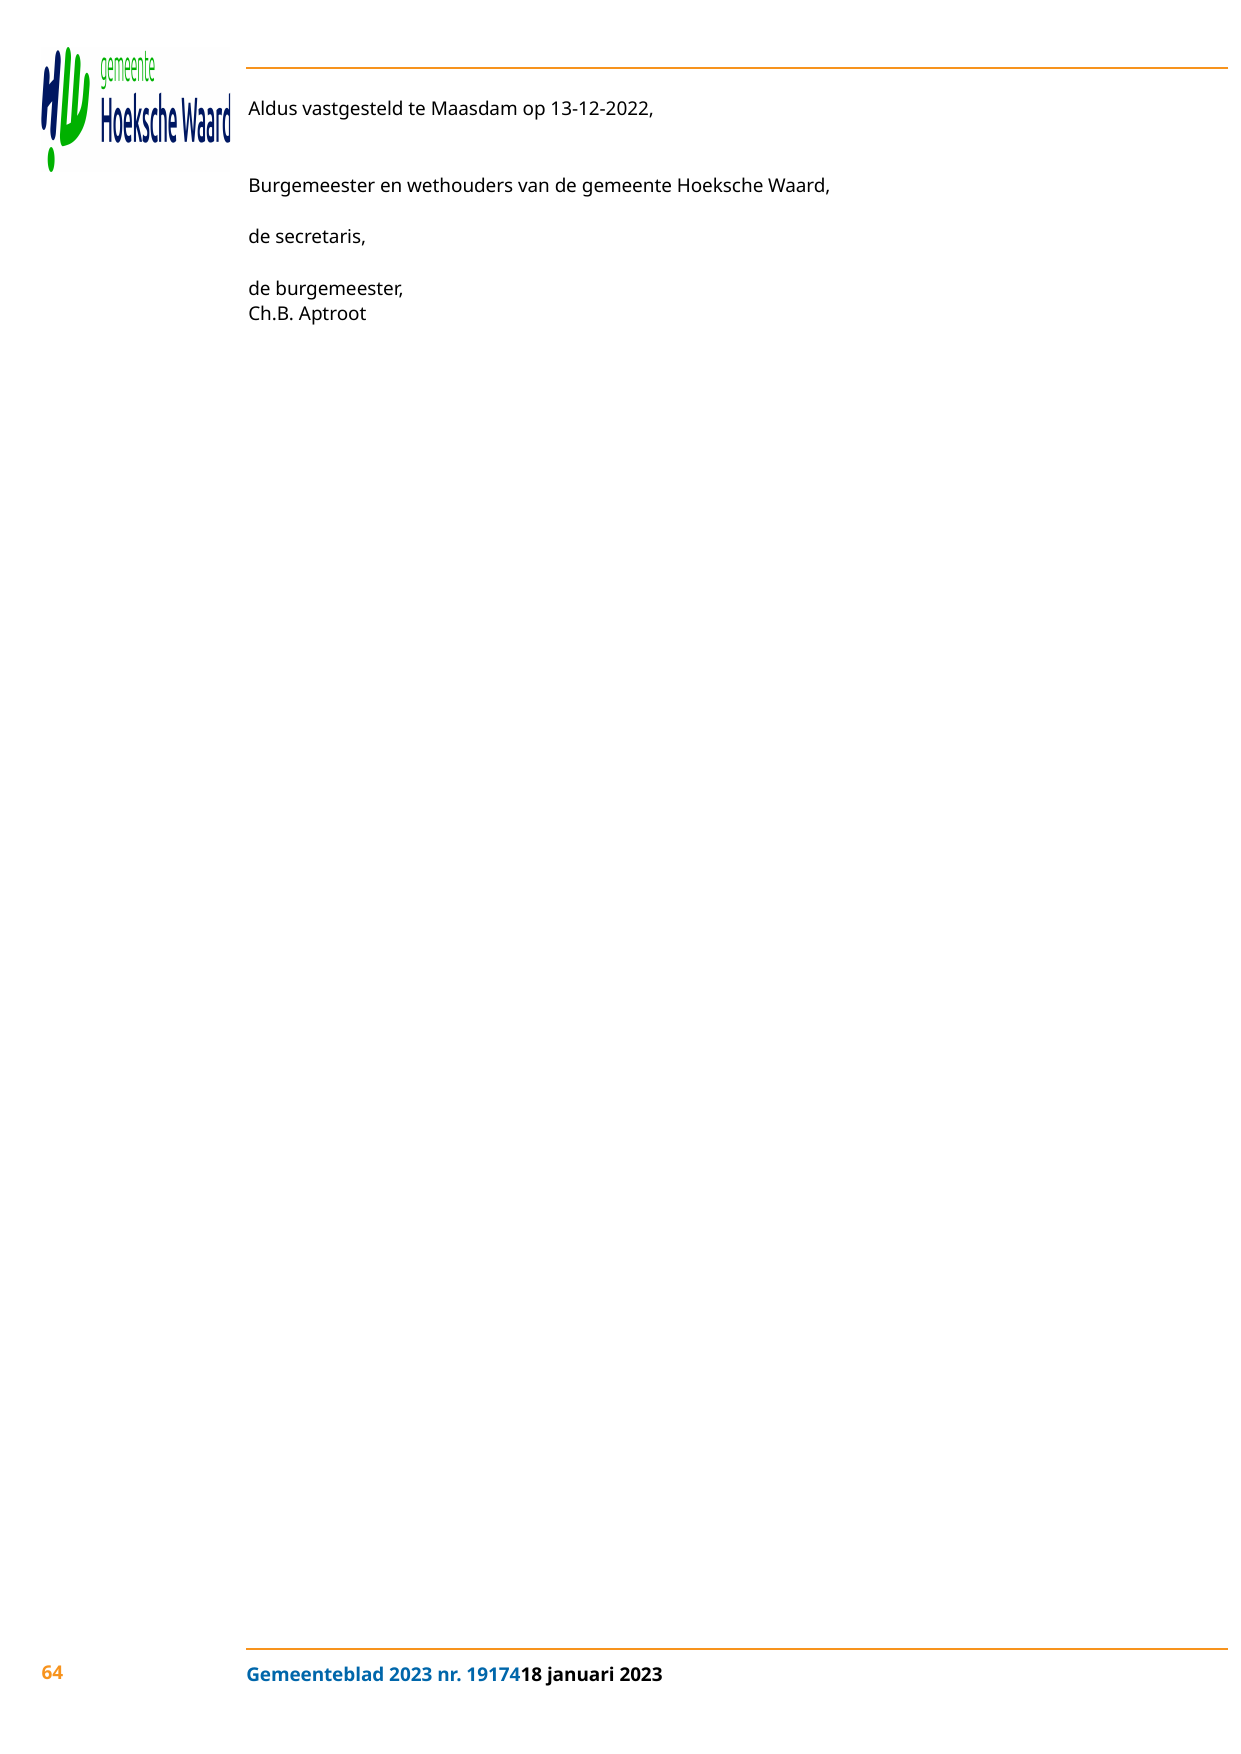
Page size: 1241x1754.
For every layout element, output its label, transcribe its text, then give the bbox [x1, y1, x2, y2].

text Burgemeester en wethouders van de gemeente Hoeksche Waard, [248, 172, 1152, 198]
text de secretaris, [248, 223, 1152, 249]
text Ch.B. Aptroot [248, 301, 1152, 326]
text de burgemeester, [248, 275, 1152, 301]
text Aldus vastgesteld te Maasdam op 13-12-2022, [248, 95, 1152, 121]
picture [41, 47, 231, 172]
